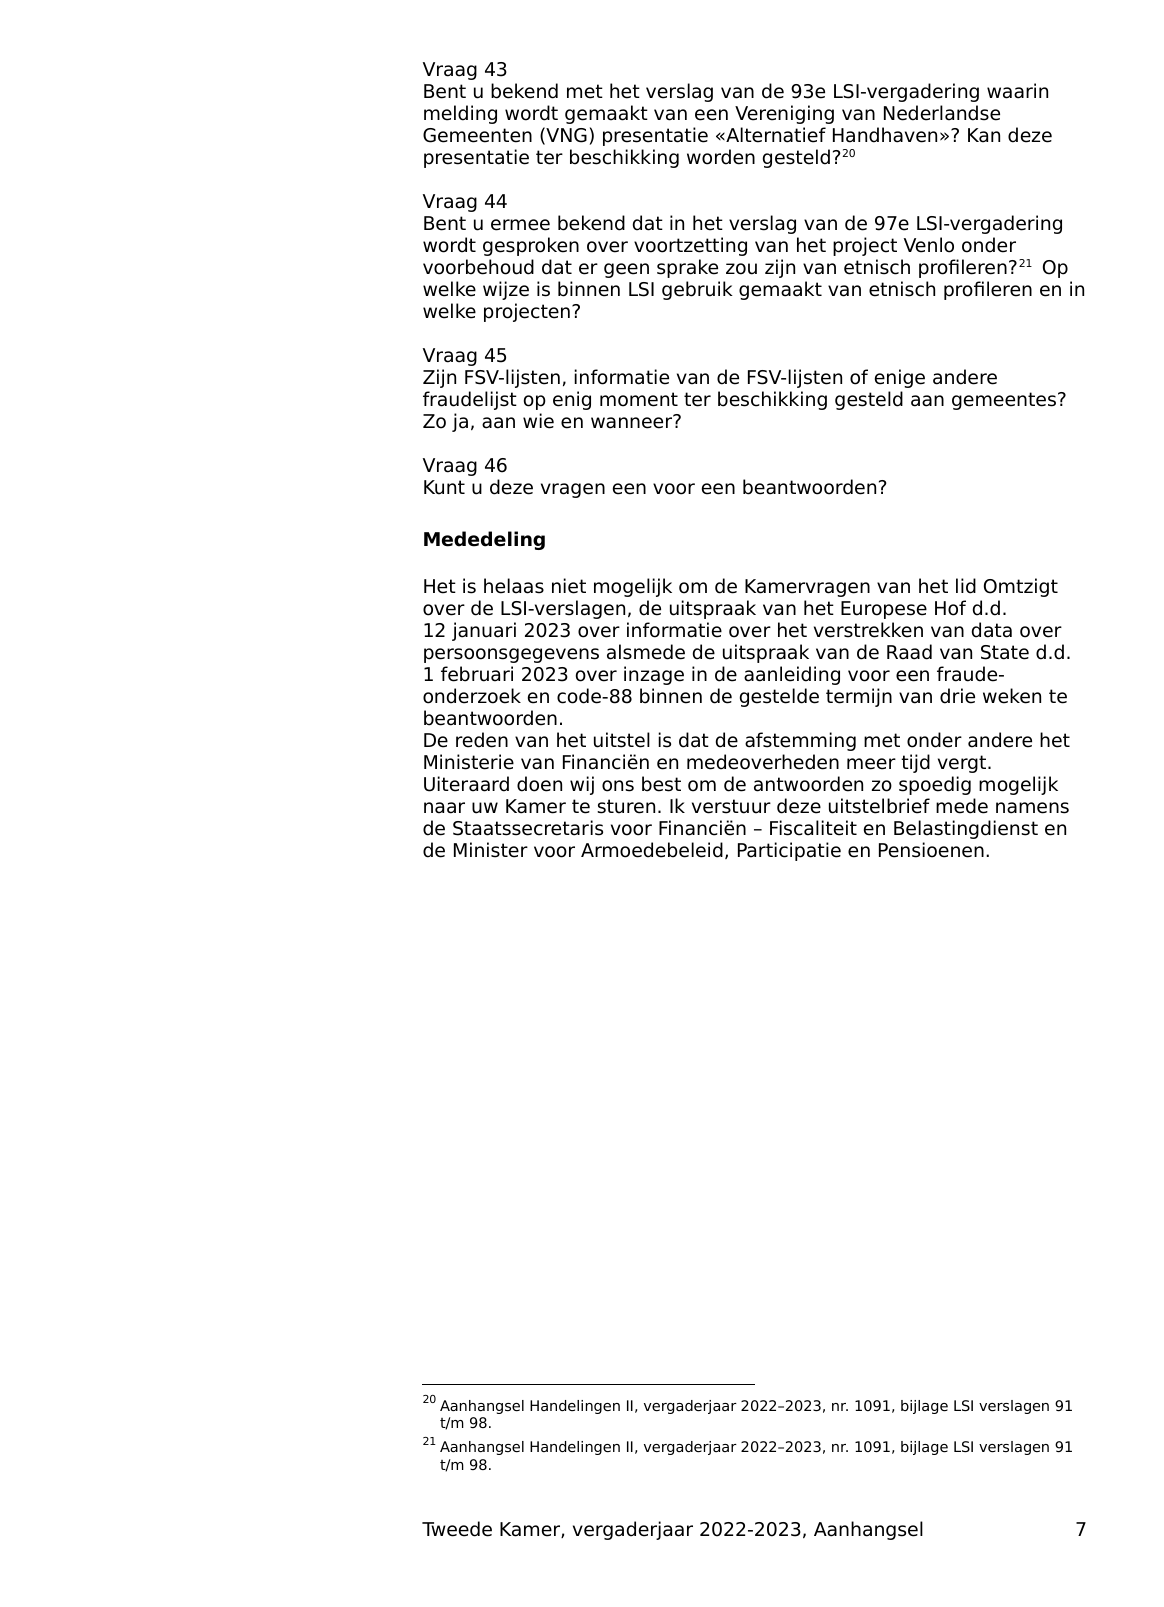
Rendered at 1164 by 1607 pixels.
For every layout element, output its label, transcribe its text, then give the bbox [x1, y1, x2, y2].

text De reden van het uitstel is dat de afstemming met onder andere het Ministerie van Financiën en medeoverheden meer tijd vergt. Uiteraard doen wij ons best om de antwoorden zo spoedig mogelijk naar uw Kamer te sturen. Ik verstuur deze uitstelbrief mede namens de Staatssecretaris voor Financiën – Fiscaliteit en Belastingdienst en de Minister voor Armoedebeleid, Participatie en Pensioenen. [422, 730, 1087, 862]
text Het is helaas niet mogelijk om de Kamervragen van het lid Omtzigt over de LSI-verslagen, de uitspraak van het Europese Hof d.d. 12 januari 2023 over informatie over het verstrekken van data over persoonsgegevens alsmede de uitspraak van de Raad van State d.d. 1 februari 2023 over inzage in de aanleiding voor een fraude-onderzoek en code-88 binnen de gestelde termijn van drie weken te beantwoorden. [422, 576, 1087, 730]
text Vraag 44 [422, 191, 1087, 213]
text Bent u bekend met het verslag van de 93e LSI-vergadering waarin melding wordt gemaakt van een Vereniging van Nederlandse Gemeenten (VNG) presentatie «Alternatief Handhaven»? Kan deze presentatie ter beschikking worden gesteld? [422, 81, 1087, 169]
text Vraag 45 [422, 345, 1087, 367]
text Aanhangsel Handelingen II, vergaderjaar 2022–2023, nr. 1091, bijlage LSI verslagen 91 t/m 98. [422, 1393, 1087, 1432]
subtitle Mededeling [422, 529, 1087, 551]
text Aanhangsel Handelingen II, vergaderjaar 2022–2023, nr. 1091, bijlage LSI verslagen 91 t/m 98. [422, 1435, 1087, 1474]
text Bent u ermee bekend dat in het verslag van de 97e LSI-vergadering wordt gesproken over voortzetting van het project Venlo onder voorbehoud dat er geen sprake zou zijn van etnisch profileren? Op welke wijze is binnen LSI gebruik gemaakt van etnisch profileren en in welke projecten? [422, 213, 1087, 323]
text Kunt u deze vragen een voor een beantwoorden? [422, 477, 1087, 499]
text Vraag 46 [422, 455, 1087, 477]
text Vraag 43 [422, 59, 1087, 81]
text Zijn FSV-lijsten, informatie van de FSV-lijsten of enige andere fraudelijst op enig moment ter beschikking gesteld aan gemeentes? Zo ja, aan wie en wanneer? [422, 367, 1087, 433]
